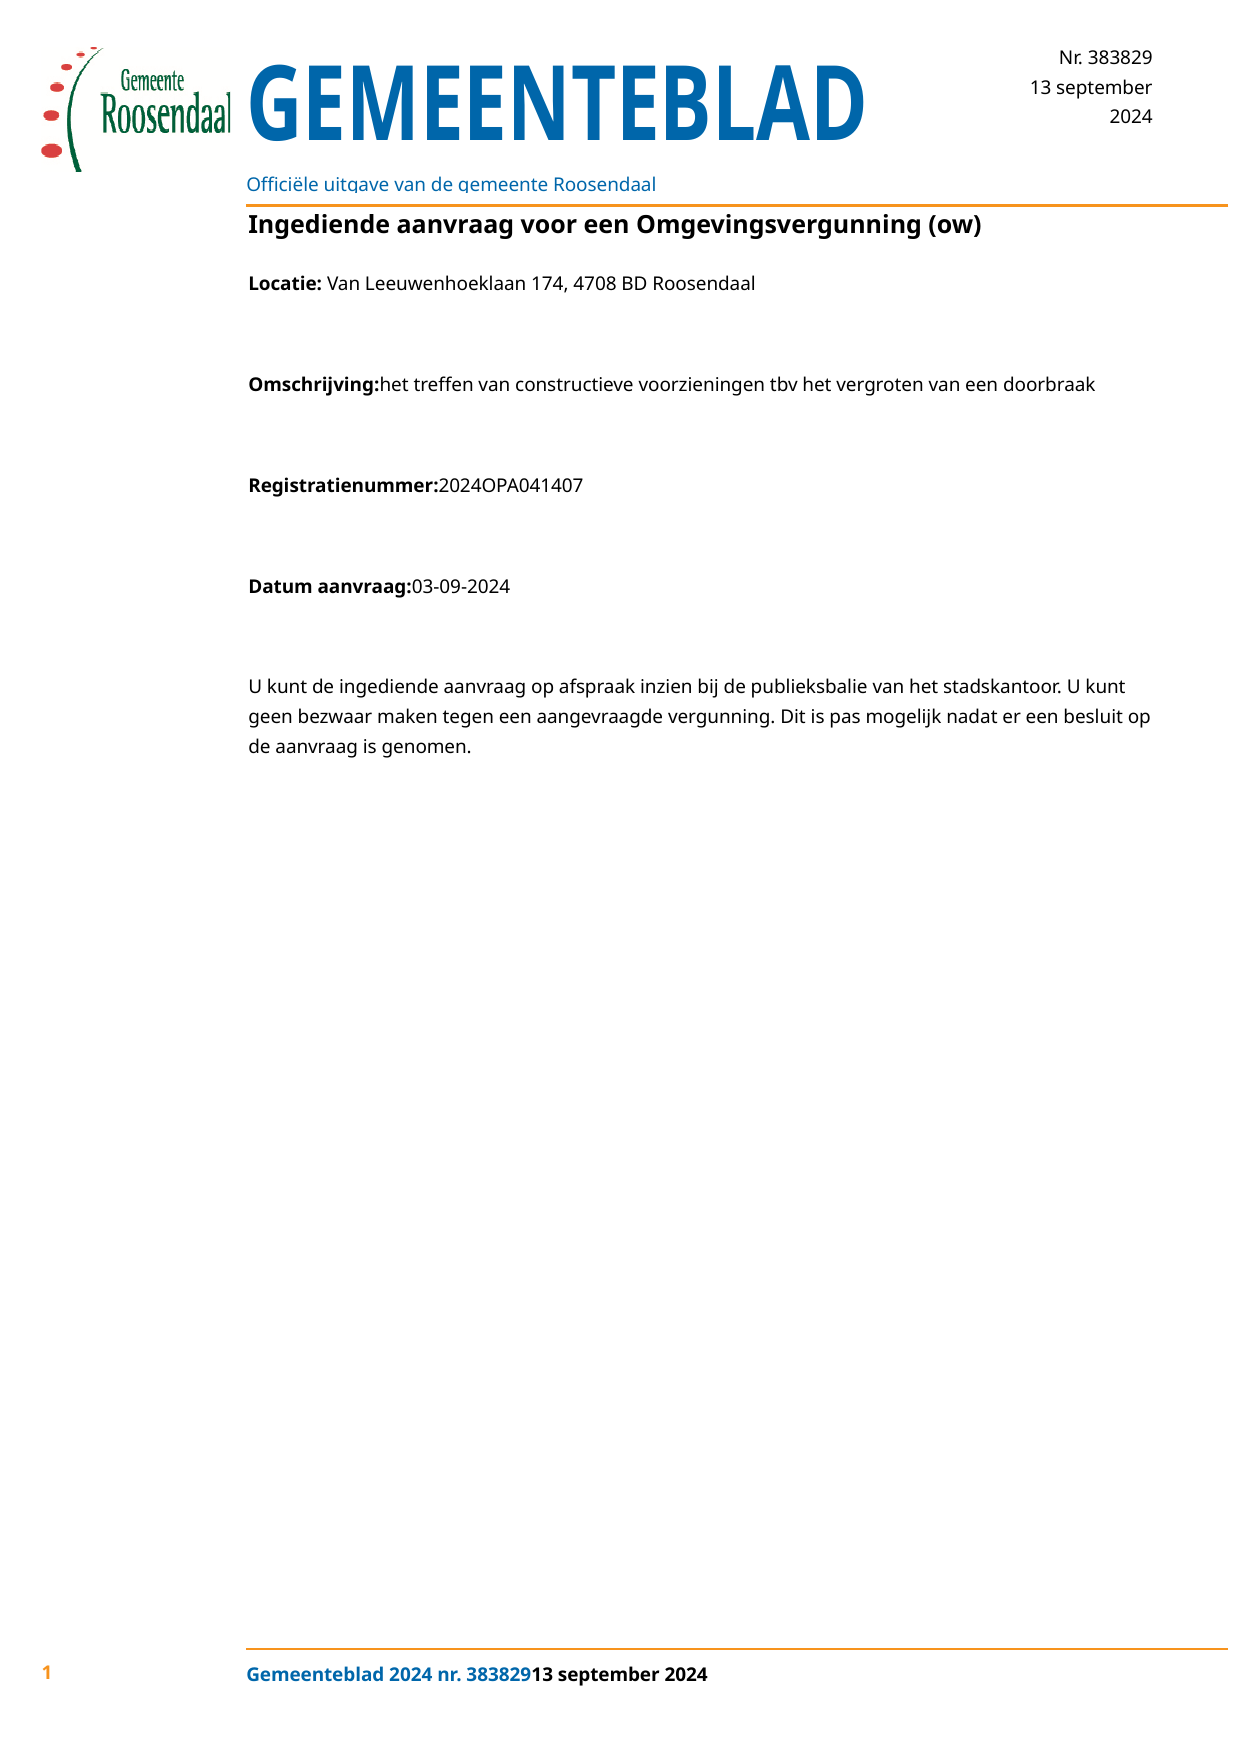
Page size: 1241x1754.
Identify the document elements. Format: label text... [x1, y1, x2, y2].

text Registratienummer:2024OPA041407 [248, 472, 1152, 498]
text Datum aanvraag:03-09-2024 [248, 573, 1152, 598]
text Ingediende aanvraag voor een Omgevingsvergunning (ow) [248, 207, 1152, 241]
text Locatie: Van Leeuwenhoeklaan 174, 4708 BD Roosendaal [248, 270, 1152, 296]
text U kunt de ingediende aanvraag op afspraak inzien bij de publieksbalie van het stadskantoor. U kunt geen bezwaar maken tegen een aangevraagde vergunning. Dit is pas mogelijk nadat er een besluit op de aanvraag is genomen. [248, 674, 1152, 758]
text Omschrijving:het treffen van constructieve voorzieningen tbv het vergroten van een doorbraak [248, 371, 1152, 397]
picture [41, 47, 231, 172]
